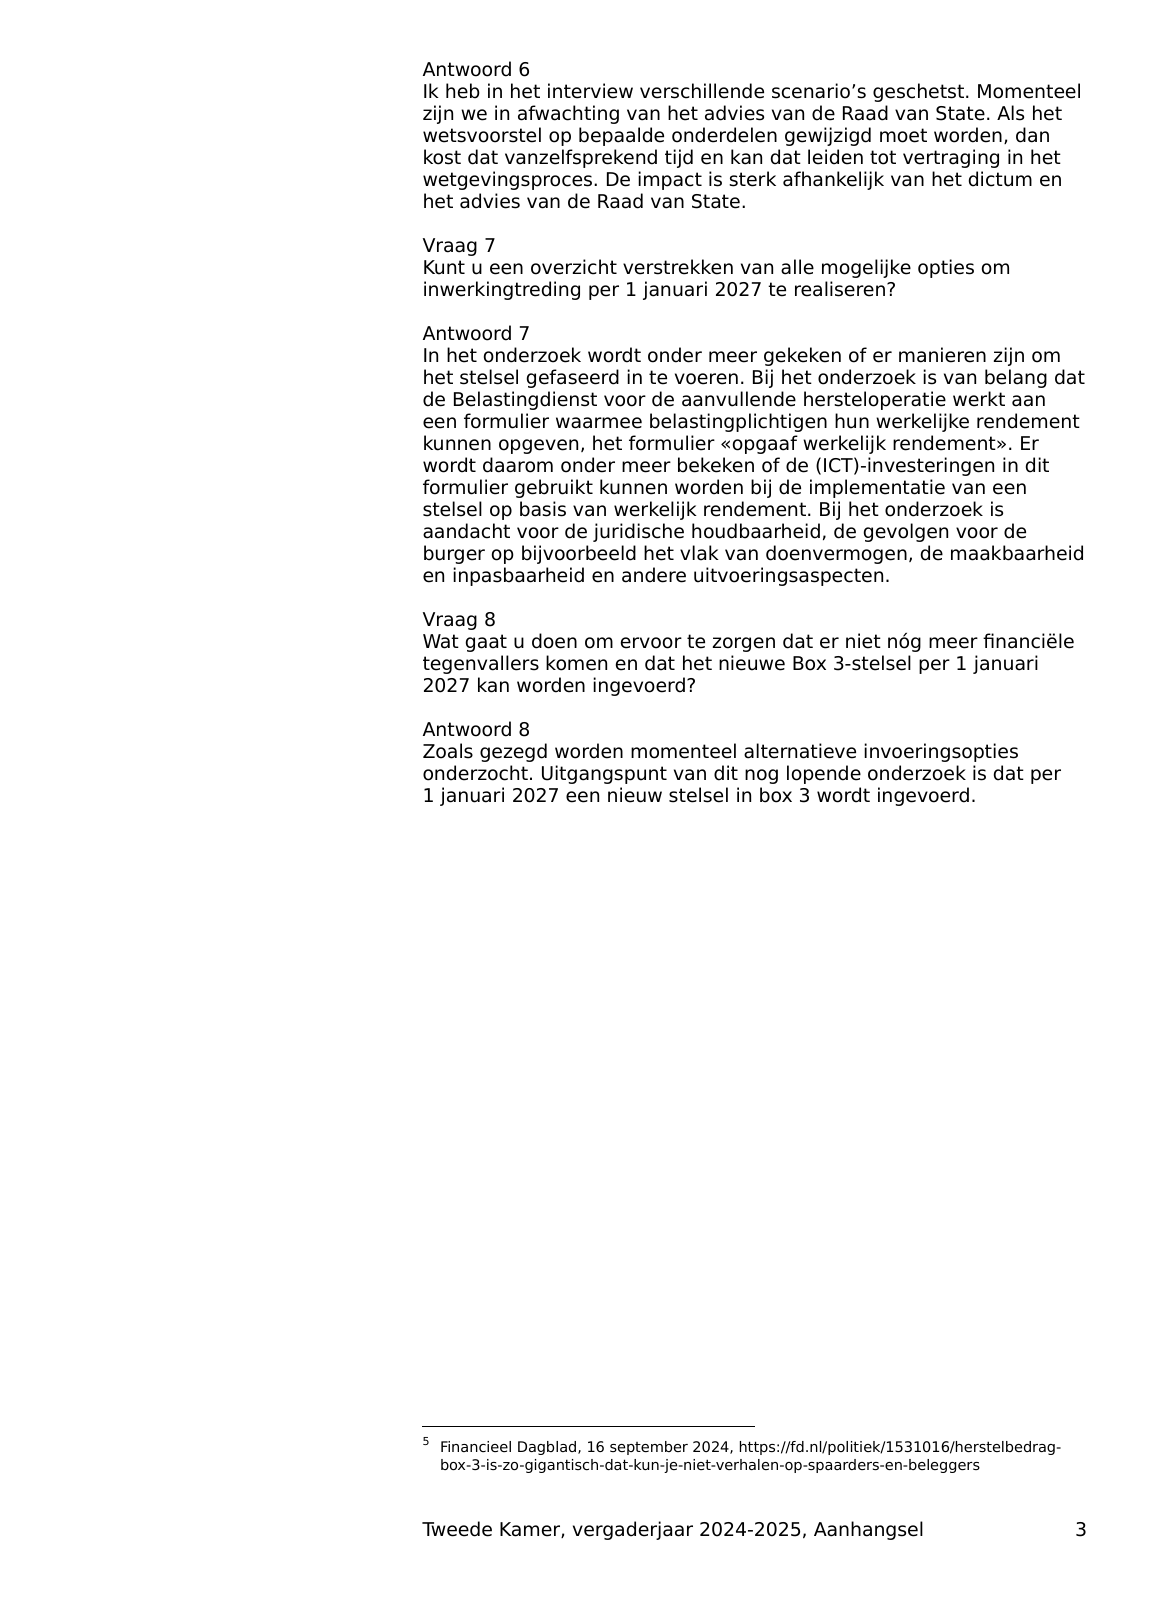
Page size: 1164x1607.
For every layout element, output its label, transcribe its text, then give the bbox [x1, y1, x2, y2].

text Financieel Dagblad, 16 september 2024, https://fd.nl/politiek/1531016/herstelbedrag-box-3-is-zo-gigantisch-dat-kun-je-niet-verhalen-op-spaarders-en-beleggers [422, 1435, 1087, 1474]
text In het onderzoek wordt onder meer gekeken of er manieren zijn om het stelsel gefaseerd in te voeren. Bij het onderzoek is van belang dat de Belastingdienst voor de aanvullende hersteloperatie werkt aan een formulier waarmee belastingplichtigen hun werkelijke rendement kunnen opgeven, het formulier «opgaaf werkelijk rendement». Er wordt daarom onder meer bekeken of de (ICT)-investeringen in dit formulier gebruikt kunnen worden bij de implementatie van een stelsel op basis van werkelijk rendement. Bij het onderzoek is aandacht voor de juridische houdbaarheid, de gevolgen voor de burger op bijvoorbeeld het vlak van doenvermogen, de maakbaarheid en inpasbaarheid en andere uitvoeringsaspecten. [422, 345, 1087, 587]
text Antwoord 8 [422, 719, 1087, 741]
text Vraag 8 [422, 609, 1087, 631]
text Wat gaat u doen om ervoor te zorgen dat er niet nóg meer financiële tegenvallers komen en dat het nieuwe Box 3-stelsel per 1 januari 2027 kan worden ingevoerd? [422, 631, 1087, 697]
text Vraag 7 [422, 235, 1087, 257]
text Antwoord 6 [422, 59, 1087, 81]
text Antwoord 7 [422, 323, 1087, 345]
text Ik heb in het interview verschillende scenario’s geschetst. Momenteel zijn we in afwachting van het advies van de Raad van State. Als het wetsvoorstel op bepaalde onderdelen gewijzigd moet worden, dan kost dat vanzelfsprekend tijd en kan dat leiden tot vertraging in het wetgevingsproces. De impact is sterk afhankelijk van het dictum en het advies van de Raad van State. [422, 81, 1087, 213]
text Zoals gezegd worden momenteel alternatieve invoeringsopties onderzocht. Uitgangspunt van dit nog lopende onderzoek is dat per 1 januari 2027 een nieuw stelsel in box 3 wordt ingevoerd. [422, 741, 1087, 807]
text Kunt u een overzicht verstrekken van alle mogelijke opties om inwerkingtreding per 1 januari 2027 te realiseren? [422, 257, 1087, 301]
